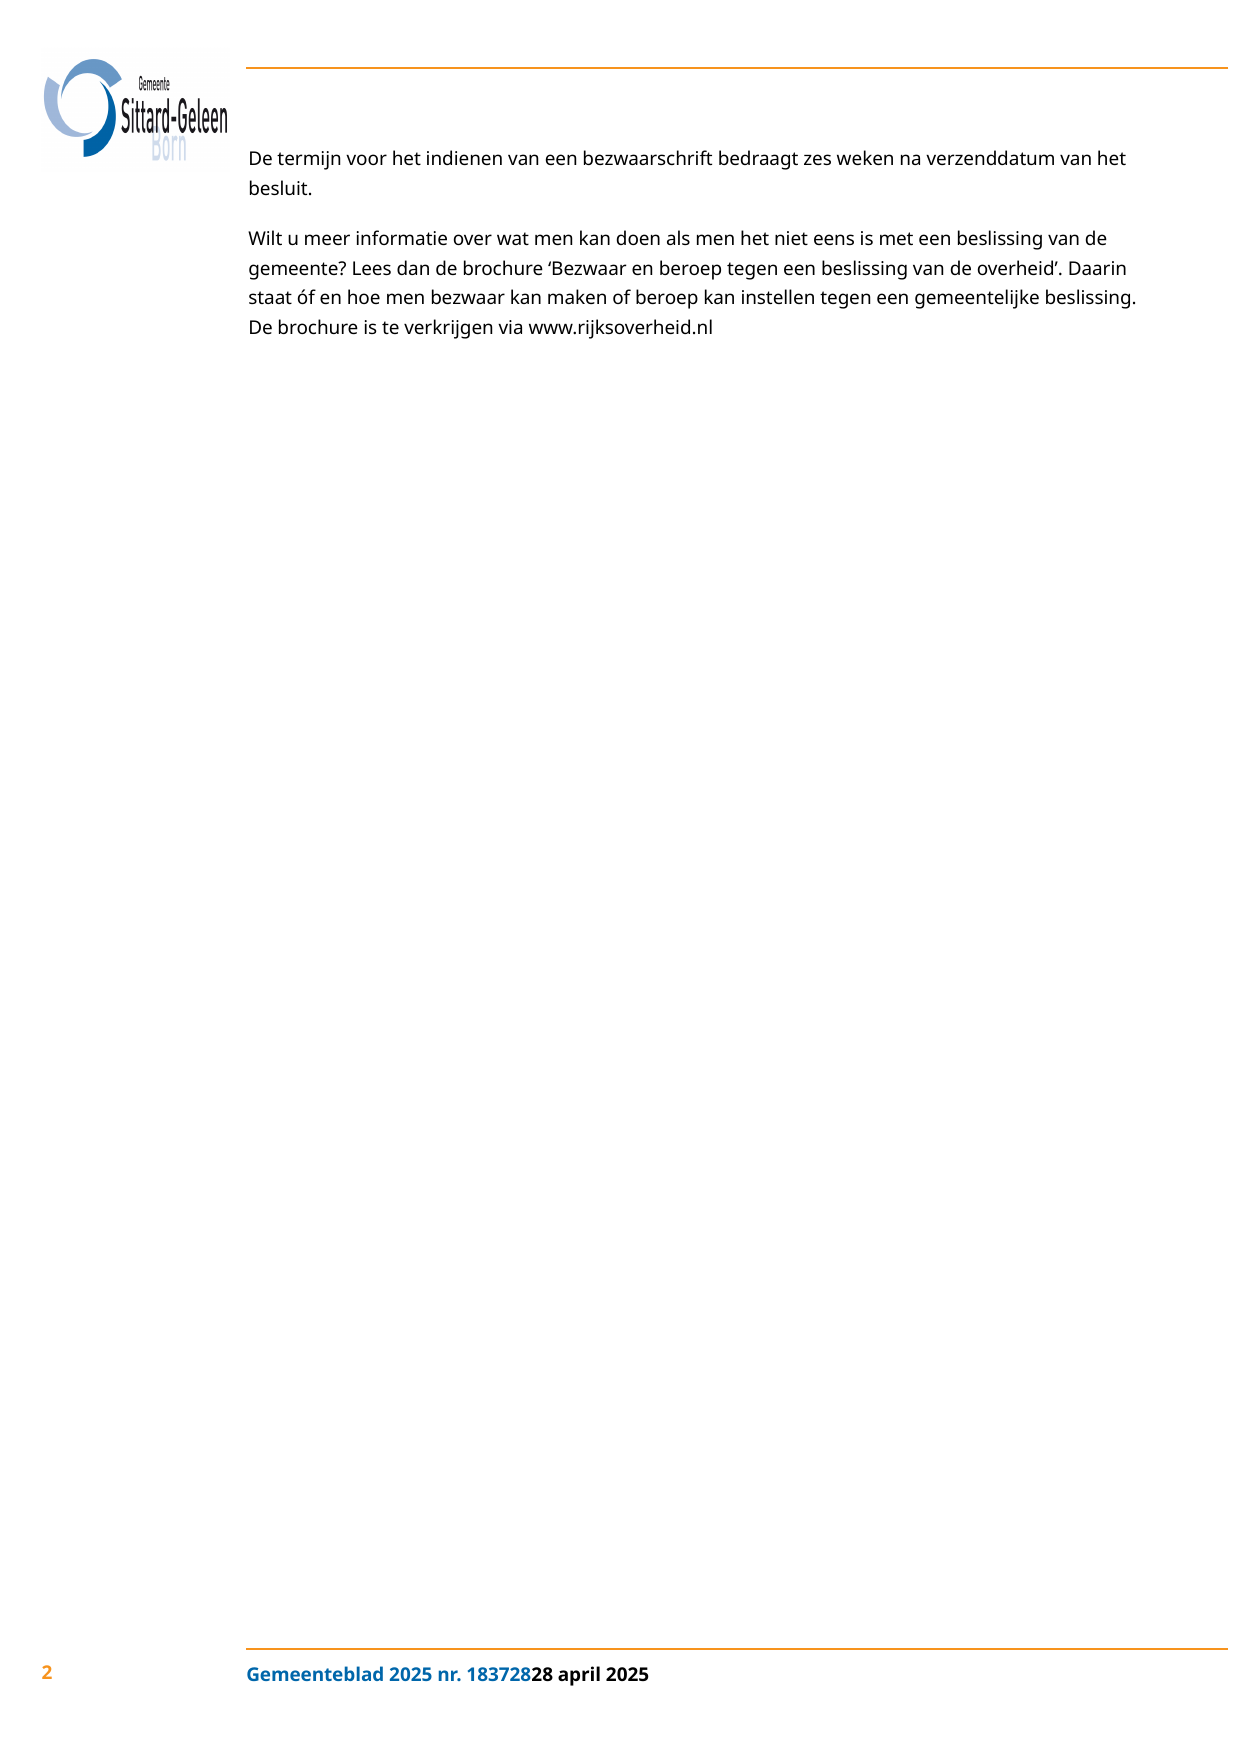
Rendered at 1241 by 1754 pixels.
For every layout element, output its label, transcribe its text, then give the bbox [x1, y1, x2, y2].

picture [41, 47, 231, 172]
text Wilt u meer informatie over wat men kan doen als men het niet eens is met een beslissing van de gemeente? Lees dan de brochure ‘Bezwaar en beroep tegen een beslissing van de overheid’. Daarin staat óf en hoe men bezwaar kan maken of beroep kan instellen tegen een gemeentelijke beslissing. De brochure is te verkrijgen via www.rijksoverheid.nl [248, 225, 1152, 340]
text De termijn voor het indienen van een bezwaarschrift bedraagt zes weken na verzenddatum van het besluit. [248, 145, 1152, 201]
